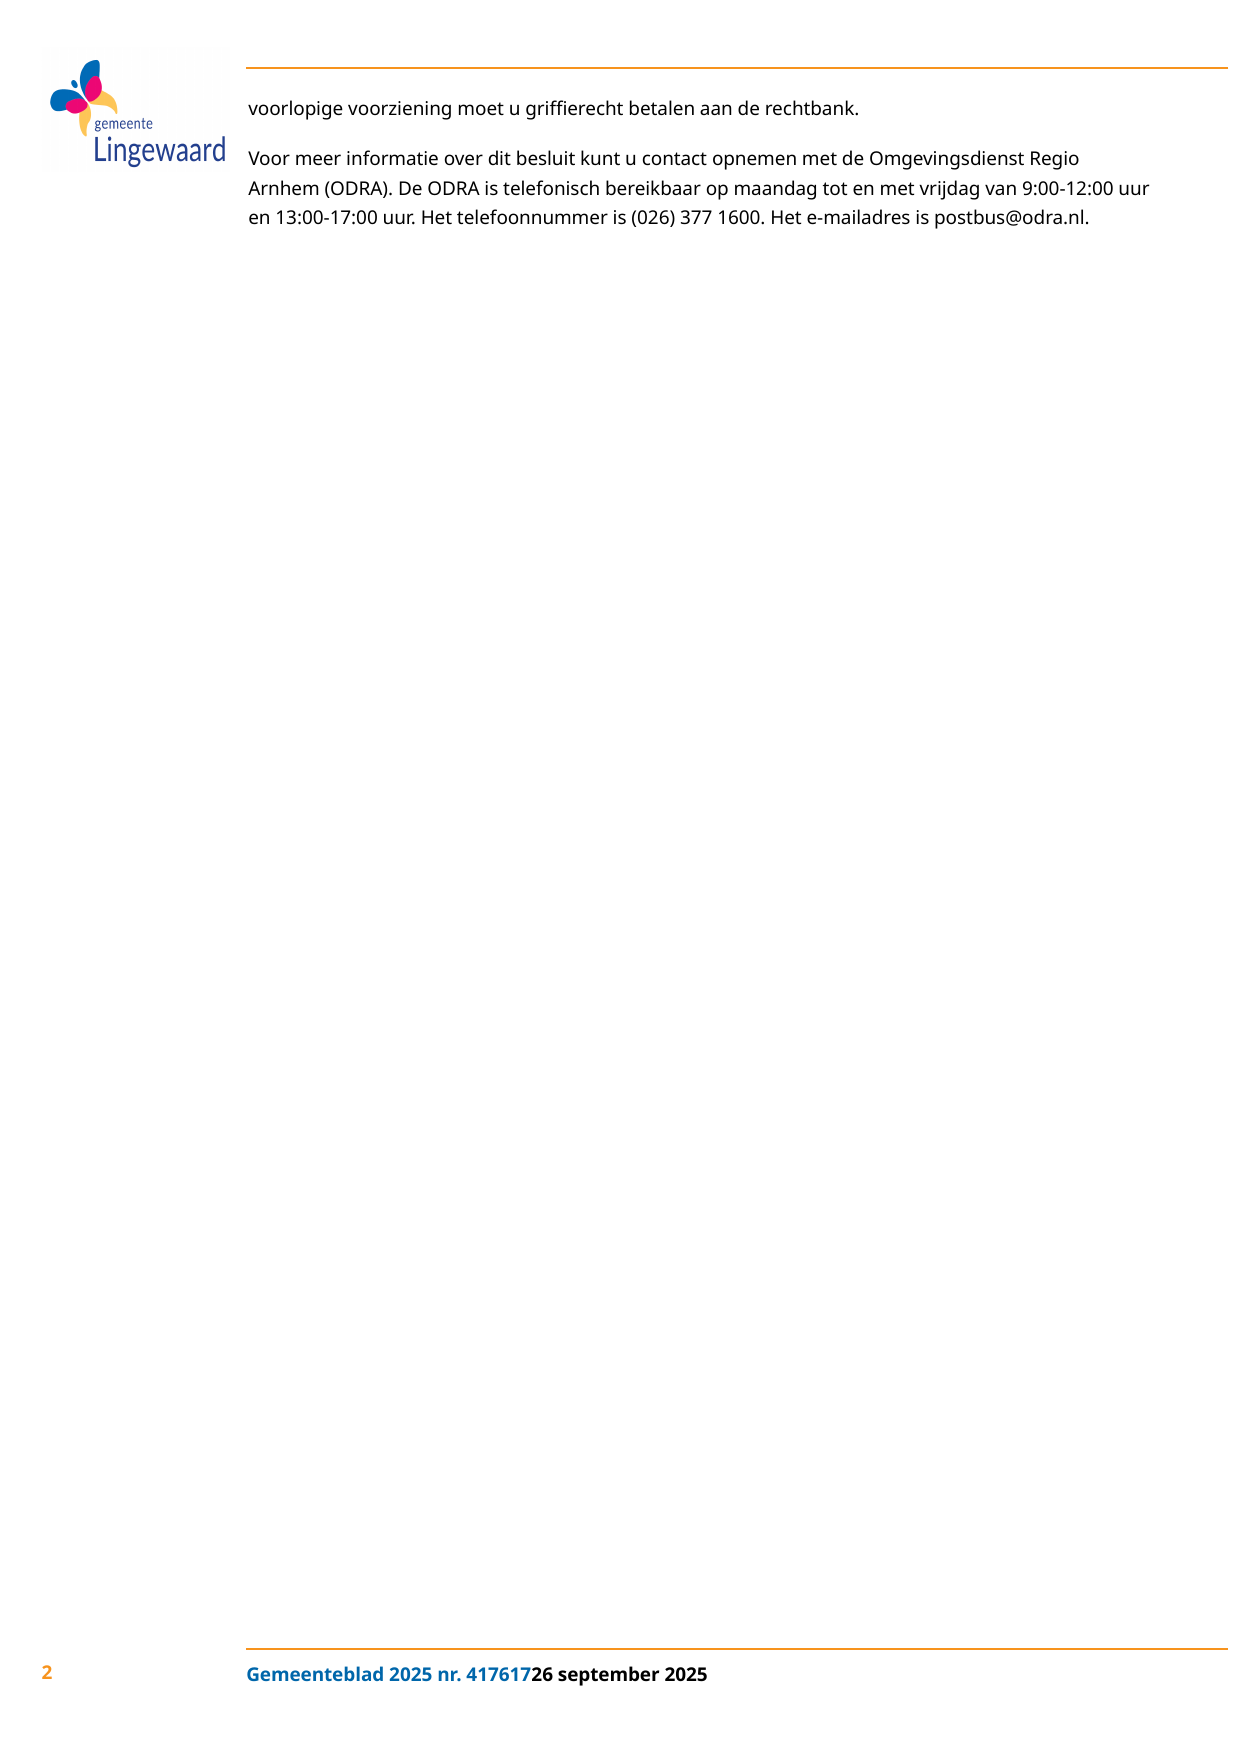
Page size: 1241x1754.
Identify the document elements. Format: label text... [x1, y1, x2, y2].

picture [41, 47, 231, 172]
text Voor meer informatie over dit besluit kunt u contact opnemen met de Omgevingsdienst Regio Arnhem (ODRA). De ODRA is telefonisch bereikbaar op maandag tot en met vrijdag van 9:00-12:00 uur en 13:00-17:00 uur. Het telefoonnummer is (026) 377 1600. Het e-mailadres is postbus@odra.nl. [248, 145, 1152, 230]
text voorlopige voorziening moet u griffierecht betalen aan de rechtbank. [248, 95, 1152, 121]
